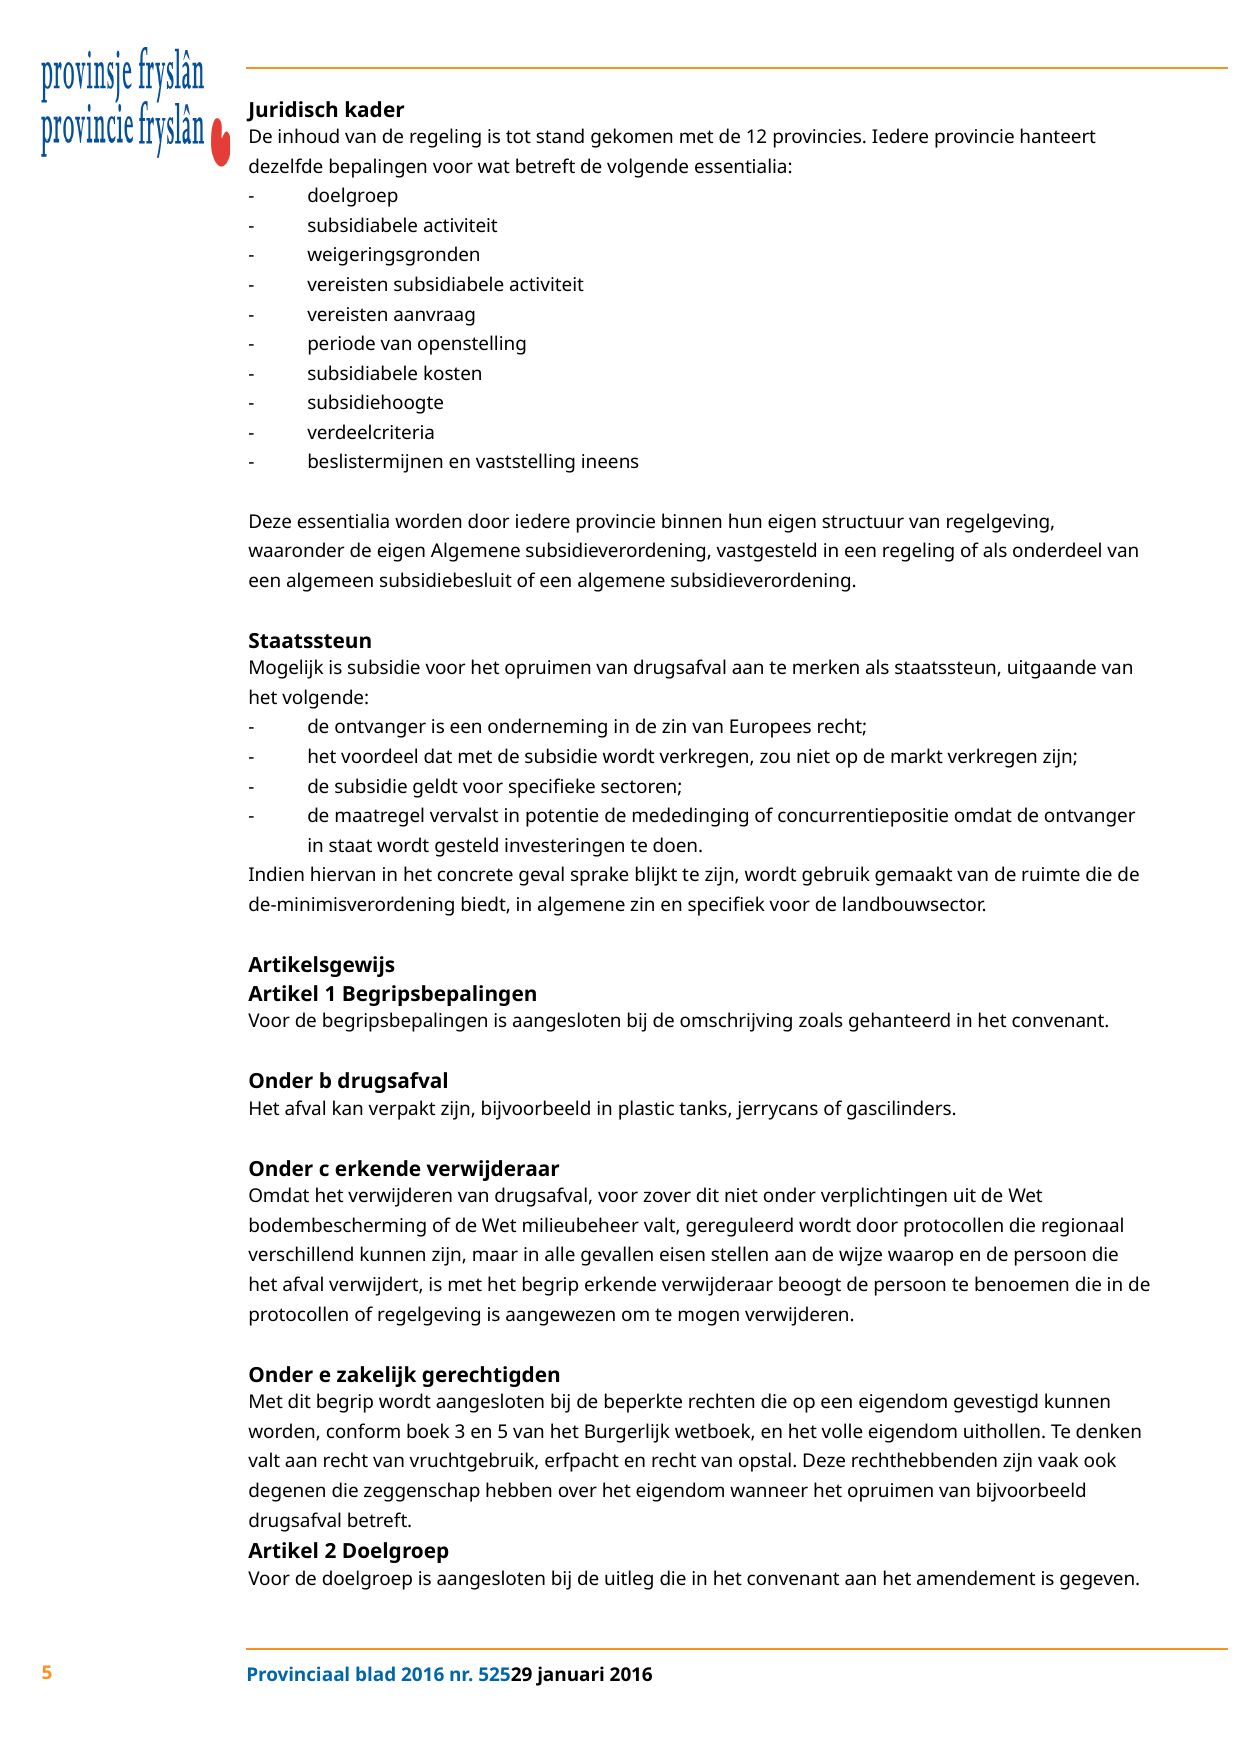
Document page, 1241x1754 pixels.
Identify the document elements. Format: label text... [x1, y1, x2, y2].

list subsidiabele activiteit [248, 212, 1152, 238]
text Mogelijk is subsidie voor het opruimen van drugsafval aan te merken als staatssteun, uitgaande van het volgende: [248, 654, 1152, 710]
text De inhoud van de regeling is tot stand gekomen met de 12 provincies. Iedere provincie hanteert dezelfde bepalingen voor wat betreft de volgende essentialia: [248, 123, 1152, 178]
list verdeelcriteria [248, 419, 1152, 445]
text Het afval kan verpakt zijn, bijvoorbeeld in plastic tanks, jerrycans of gascilinders. [248, 1095, 1152, 1121]
text Onder b drugsafval [248, 1066, 1152, 1095]
text Met dit begrip wordt aangesloten bij de beperkte rechten die op een eigendom gevestigd kunnen worden, conform boek 3 en 5 van het Burgerlijk wetboek, en het volle eigendom uithollen. Te denken valt aan recht van vruchtgebruik, erfpacht en recht van opstal. Deze rechthebbenden zijn vaak ook degenen die zeggenschap hebben over het eigendom wanneer het opruimen van bijvoorbeeld drugsafval betreft. [248, 1388, 1152, 1532]
text Deze essentialia worden door iedere provincie binnen hun eigen structuur van regelgeving, waaronder de eigen Algemene subsidieverordening, vastgesteld in een regeling of als onderdeel van een algemeen subsidiebesluit of een algemene subsidieverordening. [248, 508, 1152, 593]
list doelgroep [248, 182, 1152, 208]
list de maatregel vervalst in potentie de mededinging of concurrentiepositie omdat de ontvanger in staat wordt gesteld investeringen te doen. [248, 802, 1152, 858]
text Voor de doelgroep is aangesloten bij de uitleg die in het convenant aan het amendement is gegeven. [248, 1565, 1152, 1591]
text Artikel 2 Doelgroep [248, 1536, 1152, 1565]
text Onder c erkende verwijderaar [248, 1154, 1152, 1182]
list vereisten subsidiabele activiteit [248, 271, 1152, 297]
list subsidiehoogte [248, 389, 1152, 415]
picture [41, 47, 231, 172]
list de ontvanger is een onderneming in de zin van Europees recht; [248, 714, 1152, 739]
list periode van openstelling [248, 330, 1152, 356]
text Voor de begripsbepalingen is aangesloten bij de omschrijving zoals gehanteerd in het convenant. [248, 1007, 1152, 1033]
text Artikel 1 Begripsbepalingen [248, 979, 1152, 1007]
text Indien hiervan in het concrete geval sprake blijkt te zijn, wordt gebruik gemaakt van de ruimte die de de-minimisverordening biedt, in algemene zin en specifiek voor de landbouwsector. [248, 862, 1152, 917]
text Juridisch kader [248, 95, 1152, 123]
list weigeringsgronden [248, 242, 1152, 267]
list beslistermijnen en vaststelling ineens [248, 449, 1152, 474]
text Onder e zakelijk gerechtigden [248, 1360, 1152, 1388]
list vereisten aanvraag [248, 301, 1152, 326]
text Omdat het verwijderen van drugsafval, voor zover dit niet onder verplichtingen uit de Wet bodembescherming of de Wet milieubeheer valt, gereguleerd wordt door protocollen die regionaal verschillend kunnen zijn, maar in alle gevallen eisen stellen aan de wijze waarop en de persoon die het afval verwijdert, is met het begrip erkende verwijderaar beoogt de persoon te benoemen die in de protocollen of regelgeving is aangewezen om te mogen verwijderen. [248, 1182, 1152, 1327]
text Artikelsgewijs [248, 950, 1152, 979]
text Staatssteun [248, 626, 1152, 654]
list de subsidie geldt voor specifieke sectoren; [248, 773, 1152, 799]
list het voordeel dat met de subsidie wordt verkregen, zou niet op de markt verkregen zijn; [248, 743, 1152, 769]
list subsidiabele kosten [248, 360, 1152, 386]
